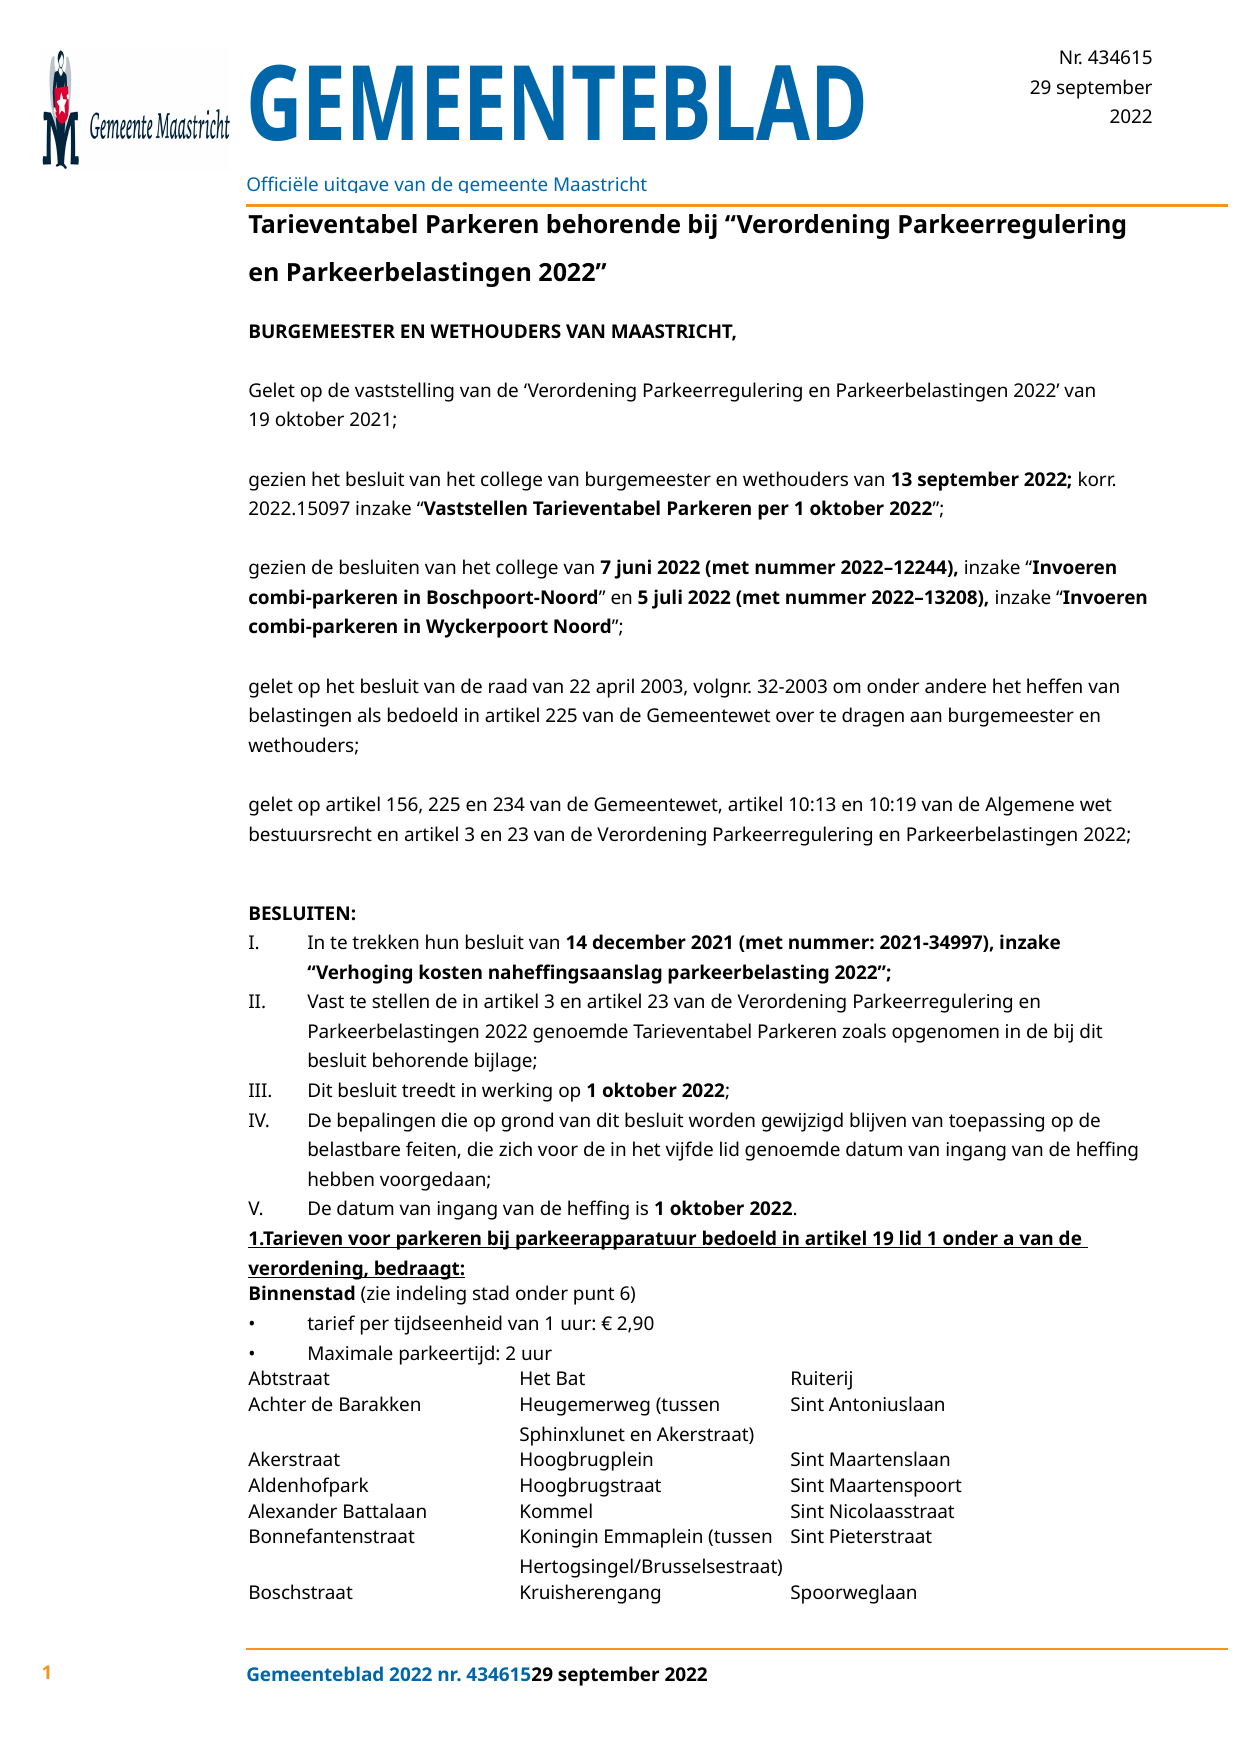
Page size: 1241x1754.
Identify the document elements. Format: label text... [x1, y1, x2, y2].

table_cell Sint Maartenslaan [790, 1446, 1152, 1472]
list Dit besluit treedt in werking op 1 oktober 2022; [248, 1077, 1152, 1103]
table_cell Ruiterij [790, 1365, 1152, 1391]
table_cell Boschstraat [248, 1579, 519, 1605]
table_cell Abtstraat [248, 1365, 519, 1391]
table_cell Sint Pieterstraat [790, 1524, 1152, 1579]
table_cell Alexander Battalaan [248, 1498, 519, 1524]
text Gelet op de vaststelling van de ‘Verordening Parkeerregulering en Parkeerbelastingen 2022’ van [248, 377, 1152, 403]
list De datum van ingang van de heffing is 1 oktober 2022. [248, 1196, 1152, 1221]
list De bepalingen die op grond van dit besluit worden gewijzigd blijven van toepassing op de belastbare feiten, die zich voor de in het vijfde lid genoemde datum van ingang van de heffing hebben voorgedaan; [248, 1107, 1152, 1192]
text gezien de besluiten van het college van 7 juni 2022 (met nummer 2022–12244), inzake “Invoeren combi-parkeren in Boschpoort-Noord” en 5 juli 2022 (met nummer 2022–13208), inzake “Invoeren combi-parkeren in Wyckerpoort Noord”; [248, 554, 1152, 639]
table_cell Akerstraat [248, 1446, 519, 1472]
table_cell Kruisherengang [519, 1579, 790, 1605]
text BESLUITEN: [248, 900, 1152, 925]
table_cell Koningin Emmaplein (tussen Hertogsingel/Brusselsestraat) [519, 1524, 790, 1579]
table_cell Bonnefantenstraat [248, 1524, 519, 1579]
table_cell Achter de Barakken [248, 1391, 519, 1446]
table_header 1.Tarieven voor parkeren bij parkeerapparatuur bedoeld in artikel 19 lid 1 onder a van de verordening, bedraagt: [248, 1225, 1152, 1281]
table_cell Hoogbrugstraat [519, 1472, 790, 1498]
table_cell Hoogbrugplein [519, 1446, 790, 1472]
text BURGEMEESTER EN WETHOUDERS VAN MAASTRICHT, [248, 318, 1152, 344]
list Vast te stellen de in artikel 3 en artikel 23 van de Verordening Parkeerregulering en Parkeerbelastingen 2022 genoemde Tarieventabel Parkeren zoals opgenomen in de bij dit besluit behorende bijlage; [248, 988, 1152, 1073]
table_cell Het Bat [519, 1365, 790, 1391]
table_cell Heugemerweg (tussen Sphinxlunet en Akerstraat) [519, 1391, 790, 1446]
table_cell Spoorweglaan [790, 1579, 1152, 1605]
table_cell Sint Maartenspoort [790, 1472, 1152, 1498]
table_cell Kommel [519, 1498, 790, 1524]
list In te trekken hun besluit van 14 december 2021 (met nummer: 2021-34997), inzake “Verhoging kosten naheffingsaanslag parkeerbelasting 2022”; [248, 929, 1152, 984]
text gelet op het besluit van de raad van 22 april 2003, volgnr. 32-2003 om onder andere het heffen van belastingen als bedoeld in artikel 225 van de Gemeentewet over te dragen aan burgemeester en wethouders; [248, 673, 1152, 758]
table_cell Aldenhofpark [248, 1472, 519, 1498]
picture [41, 47, 231, 172]
text 19 oktober 2021; [248, 407, 1152, 432]
table_cell Sint Antoniuslaan [790, 1391, 1152, 1446]
text gezien het besluit van het college van burgemeester en wethouders van 13 september 2022; korr. 2022.15097 inzake “Vaststellen Tarieventabel Parkeren per 1 oktober 2022”; [248, 466, 1152, 521]
text Tarieventabel Parkeren behorende bij “Verordening Parkeerregulering en Parkeerbelastingen 2022” [248, 207, 1152, 288]
table_cell Sint Nicolaasstraat [790, 1498, 1152, 1524]
text gelet op artikel 156, 225 en 234 van de Gemeentewet, artikel 10:13 en 10:19 van de Algemene wet bestuursrecht en artikel 3 en 23 van de Verordening Parkeerregulering en Parkeerbelastingen 2022; [248, 791, 1152, 847]
table_cell Binnenstad (zie indeling stad onder punt 6) tarief per tijdseenheid van 1 uur: € 2,90 Maximale parkeertijd: 2 uur [248, 1281, 1152, 1365]
